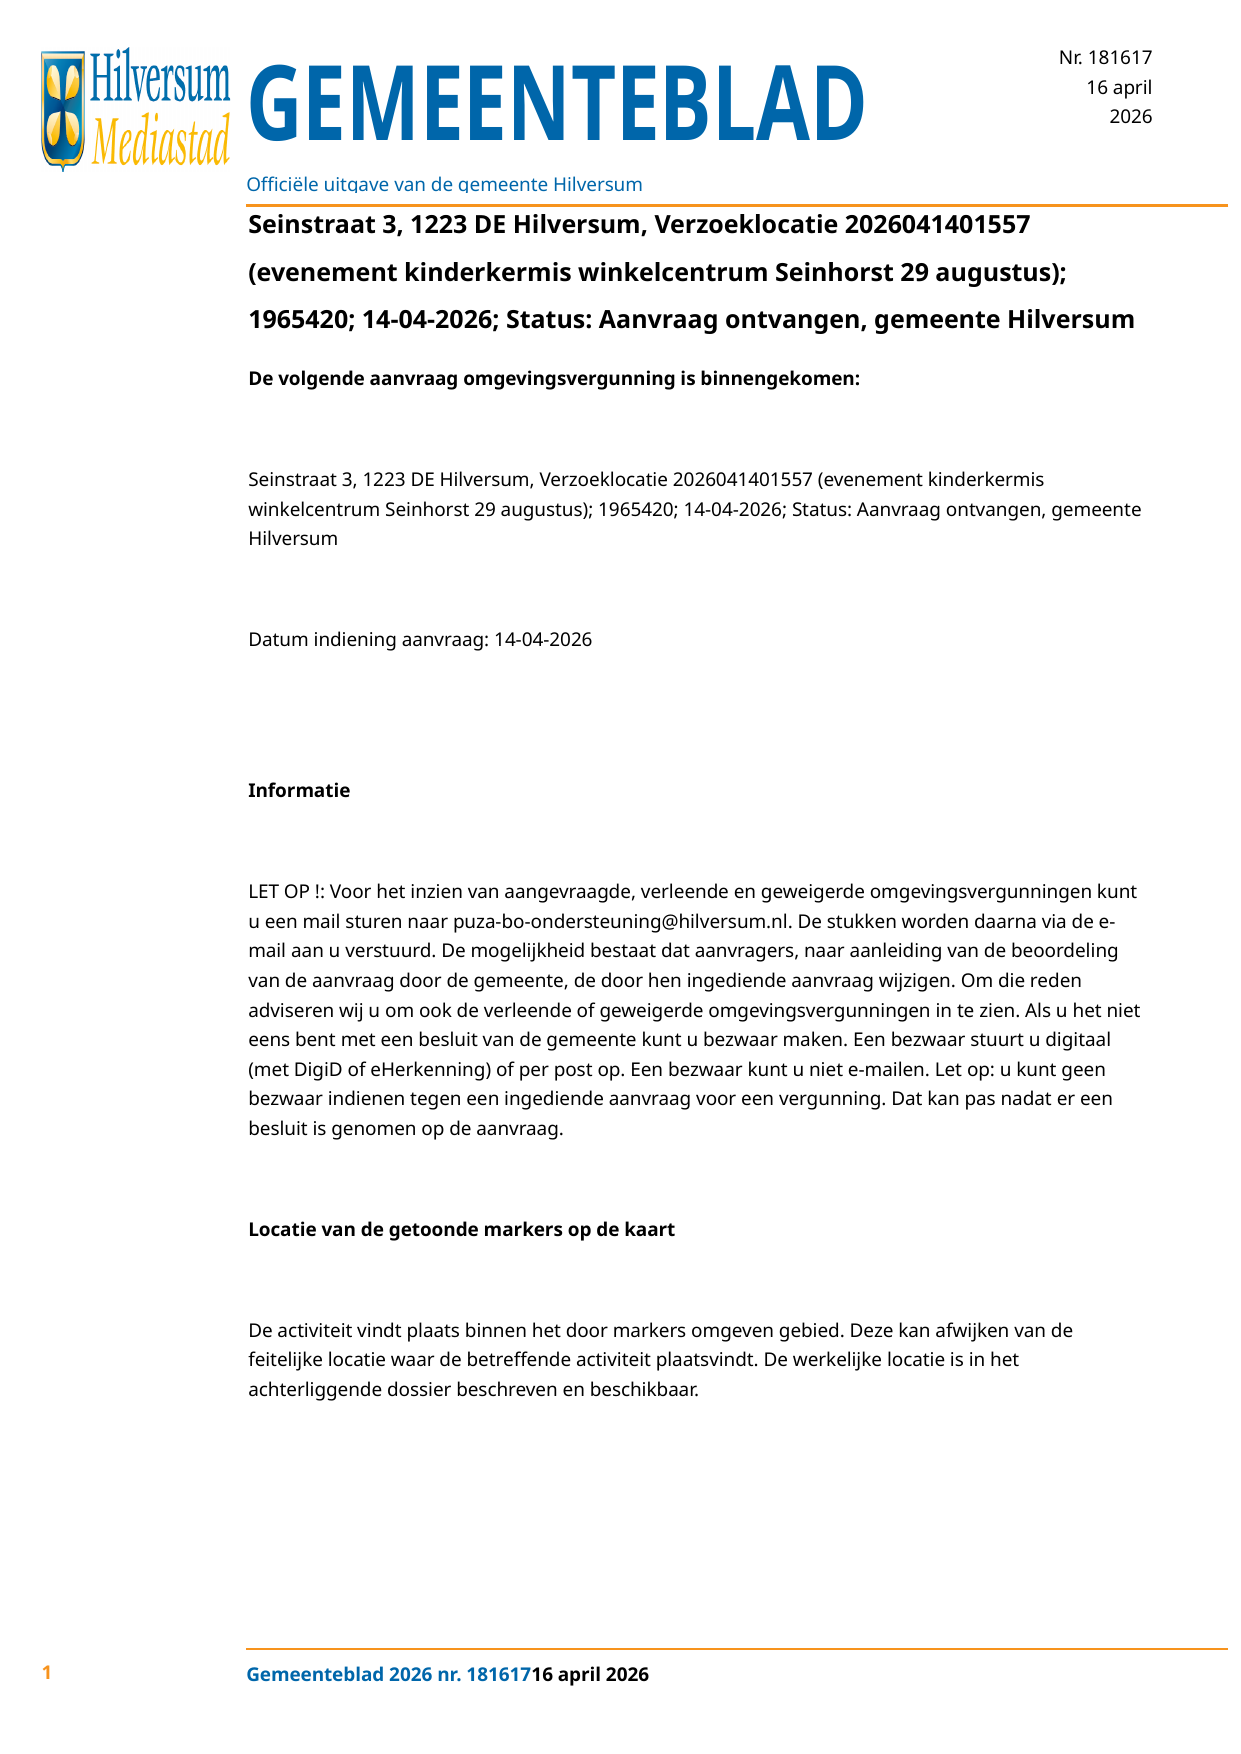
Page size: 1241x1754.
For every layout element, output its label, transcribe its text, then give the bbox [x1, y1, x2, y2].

text Informatie [248, 778, 1152, 803]
text Datum indiening aanvraag: 14-04-2026 [248, 626, 1152, 652]
text De activiteit vindt plaats binnen het door markers omgeven gebied. Deze kan afwijken van de feitelijke locatie waar de betreffende activiteit plaatsvindt. De werkelijke locatie is in het achterliggende dossier beschreven en beschikbaar. [248, 1317, 1152, 1402]
text Seinstraat 3, 1223 DE Hilversum, Verzoeklocatie 2026041401557 (evenement kinderkermis winkelcentrum Seinhorst 29 augustus); 1965420; 14-04-2026; Status: Aanvraag ontvangen, gemeente Hilversum [248, 207, 1152, 336]
text LET OP !: Voor het inzien van aangevraagde, verleende en geweigerde omgevingsvergunningen kunt u een mail sturen naar puza-bo-ondersteuning@hilversum.nl. De stukken worden daarna via de e-mail aan u verstuurd. De mogelijkheid bestaat dat aanvragers, naar aanleiding van de beoordeling van de aanvraag door de gemeente, de door hen ingediende aanvraag wijzigen. Om die reden adviseren wij u om ook de verleende of geweigerde omgevingsvergunningen in te zien. Als u het niet eens bent met een besluit van de gemeente kunt u bezwaar maken. Een bezwaar stuurt u digitaal (met DigiD of eHerkenning) of per post op. Een bezwaar kunt u niet e-mailen. Let op: u kunt geen bezwaar indienen tegen een ingediende aanvraag voor een vergunning. Dat kan pas nadat er een besluit is genomen op de aanvraag. [248, 878, 1152, 1141]
text Seinstraat 3, 1223 DE Hilversum, Verzoeklocatie 2026041401557 (evenement kinderkermis winkelcentrum Seinhorst 29 augustus); 1965420; 14-04-2026; Status: Aanvraag ontvangen, gemeente Hilversum [248, 466, 1152, 551]
text Locatie van de getoonde markers op de kaart [248, 1216, 1152, 1242]
picture [41, 47, 231, 172]
text De volgende aanvraag omgevingsvergunning is binnengekomen: [248, 366, 1152, 391]
